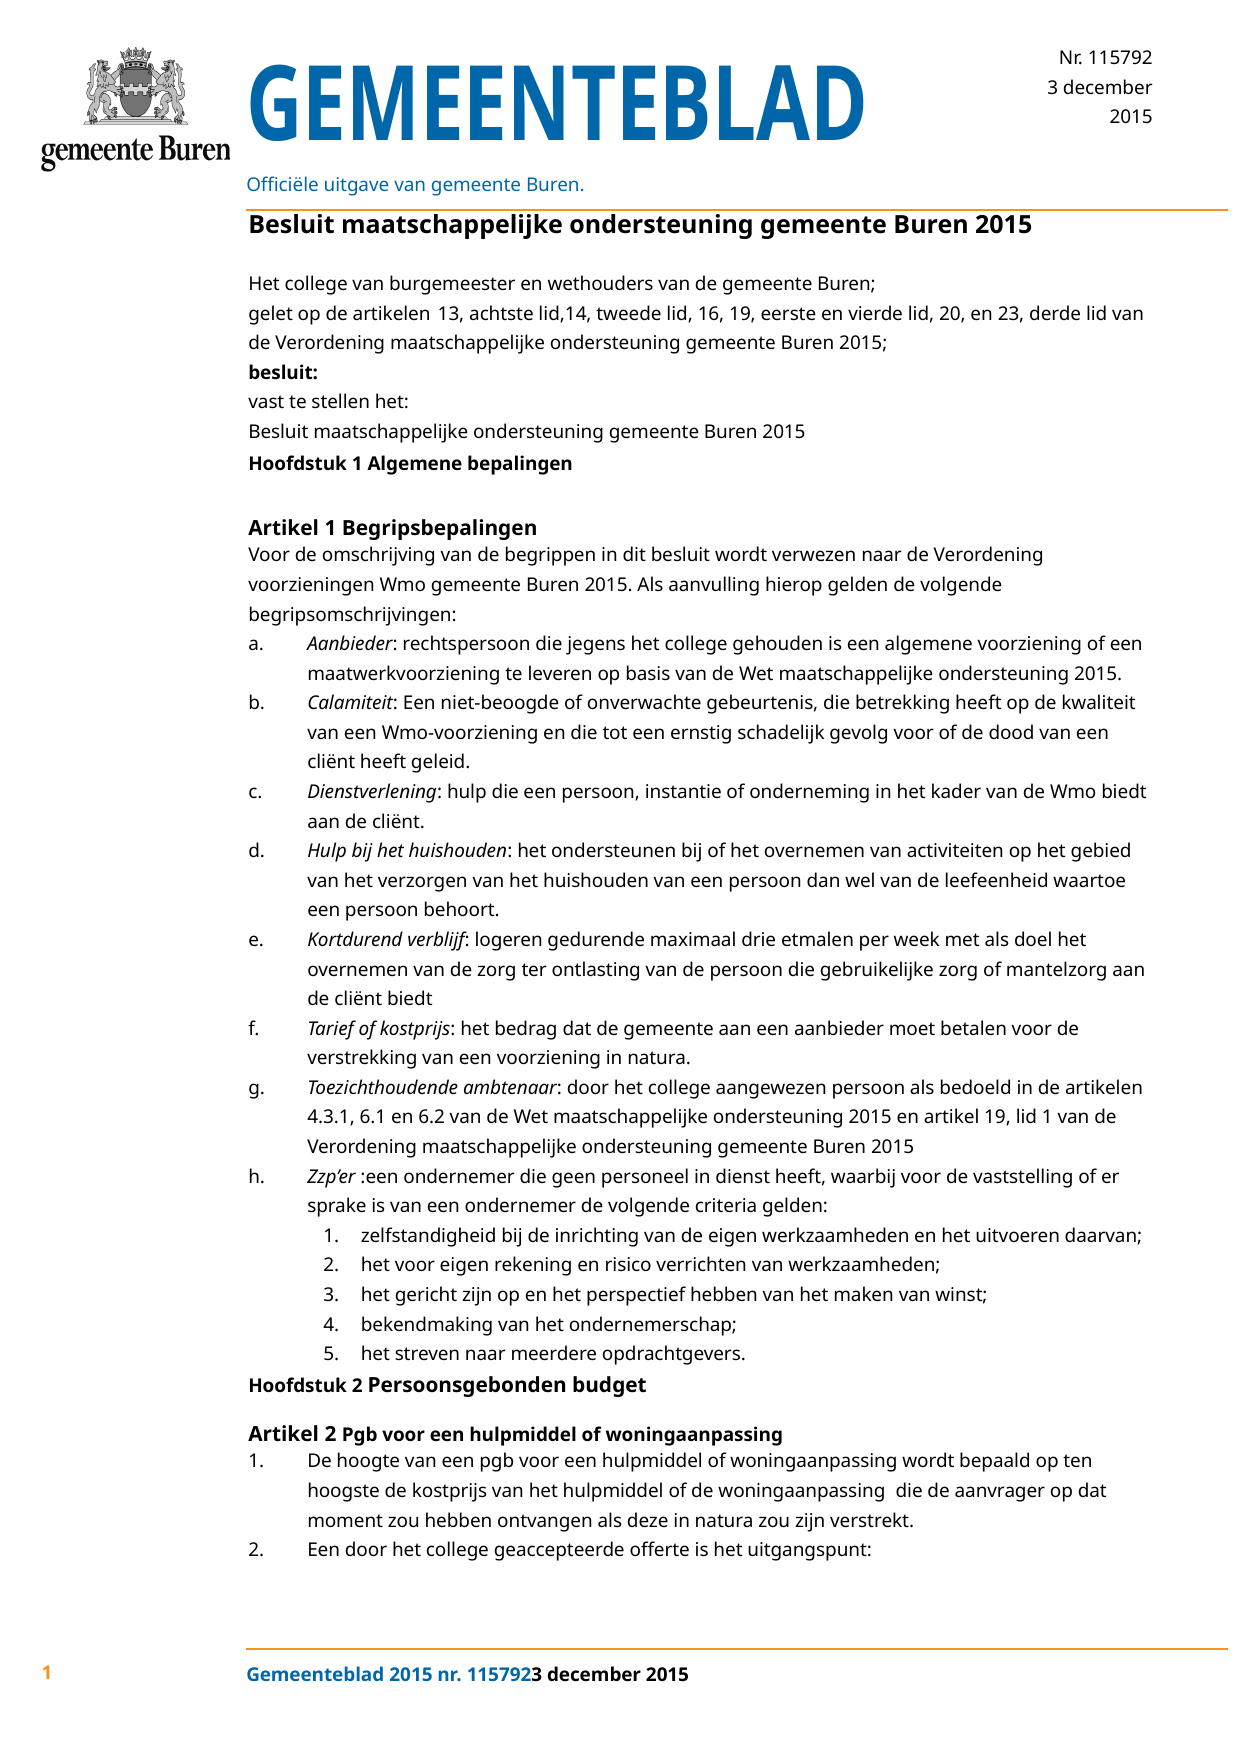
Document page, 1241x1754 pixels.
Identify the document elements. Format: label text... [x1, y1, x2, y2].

text gelet op de artikelen 13, achtste lid,14, tweede lid, 16, 19, eerste en vierde lid, 20, en 23, derde lid van de Verordening maatschappelijke ondersteuning gemeente Buren 2015; [248, 300, 1152, 355]
list bekendmaking van het ondernemerschap; [323, 1311, 1152, 1336]
picture [41, 47, 231, 172]
list het streven naar meerdere opdrachtgevers. [323, 1340, 1152, 1366]
list Hulp bij het huishouden: het ondersteunen bij of het overnemen van activiteiten op het gebied van het verzorgen van het huishouden van een persoon dan wel van de leefeenheid waartoe een persoon behoort. [248, 837, 1152, 922]
text besluit: [248, 359, 1152, 385]
text vast te stellen het: [248, 389, 1152, 414]
list Een door het college geaccepteerde offerte is het uitgangspunt: [248, 1536, 1152, 1562]
list zelfstandigheid bij de inrichting van de eigen werkzaamheden en het uitvoeren daarvan; [323, 1222, 1152, 1248]
text Besluit maatschappelijke ondersteuning gemeente Buren 2015 [248, 418, 1152, 444]
text Artikel 1 Begripsbepalingen [248, 513, 1152, 542]
text Voor de omschrijving van de begrippen in dit besluit wordt verwezen naar de Verordening voorzieningen Wmo gemeente Buren 2015. Als aanvulling hierop gelden de volgende begripsomschrijvingen: [248, 542, 1152, 626]
text Hoofdstuk 1 Algemene bepalingen [248, 448, 1152, 476]
text Het college van burgemeester en wethouders van de gemeente Buren; [248, 270, 1152, 296]
text Besluit maatschappelijke ondersteuning gemeente Buren 2015 [248, 211, 1152, 241]
text Artikel 2 Pgb voor een hulpmiddel of woningaanpassing [248, 1419, 1152, 1448]
list het gericht zijn op en het perspectief hebben van het maken van winst; [323, 1281, 1152, 1307]
list Aanbieder: rechtspersoon die jegens het college gehouden is een algemene voorziening of een maatwerkvoorziening te leveren op basis van de Wet maatschappelijke ondersteuning 2015. [248, 630, 1152, 686]
list Dienstverlening: hulp die een persoon, instantie of onderneming in het kader van de Wmo biedt aan de cliënt. [248, 778, 1152, 833]
list Toezichthoudende ambtenaar: door het college aangewezen persoon als bedoeld in de artikelen 4.3.1, 6.1 en 6.2 van de Wet maatschappelijke ondersteuning 2015 en artikel 19, lid 1 van de Verordening maatschappelijke ondersteuning gemeente Buren 2015 [248, 1074, 1152, 1159]
list Calamiteit: Een niet-beoogde of onverwachte gebeurtenis, die betrekking heeft op de kwaliteit van een Wmo-voorziening en die tot een ernstig schadelijk gevolg voor of de dood van een cliënt heeft geleid. [248, 689, 1152, 774]
list het voor eigen rekening en risico verrichten van werkzaamheden; [323, 1252, 1152, 1277]
list Zzp’er :een ondernemer die geen personeel in dienst heeft, waarbij voor de vaststelling of er sprake is van een ondernemer de volgende criteria gelden: [248, 1163, 1152, 1218]
text Hoofdstuk 2 Persoonsgebonden budget [248, 1370, 1152, 1398]
list Tarief of kostprijs: het bedrag dat de gemeente aan een aanbieder moet betalen voor de verstrekking van een voorziening in natura. [248, 1015, 1152, 1070]
list De hoogte van een pgb voor een hulpmiddel of woningaanpassing wordt bepaald op ten hoogste de kostprijs van het hulpmiddel of de woningaanpassing die de aanvrager op dat moment zou hebben ontvangen als deze in natura zou zijn verstrekt. [248, 1448, 1152, 1532]
list Kortdurend verblijf: logeren gedurende maximaal drie etmalen per week met als doel het overnemen van de zorg ter ontlasting van de persoon die gebruikelijke zorg of mantelzorg aan de cliënt biedt [248, 926, 1152, 1011]
